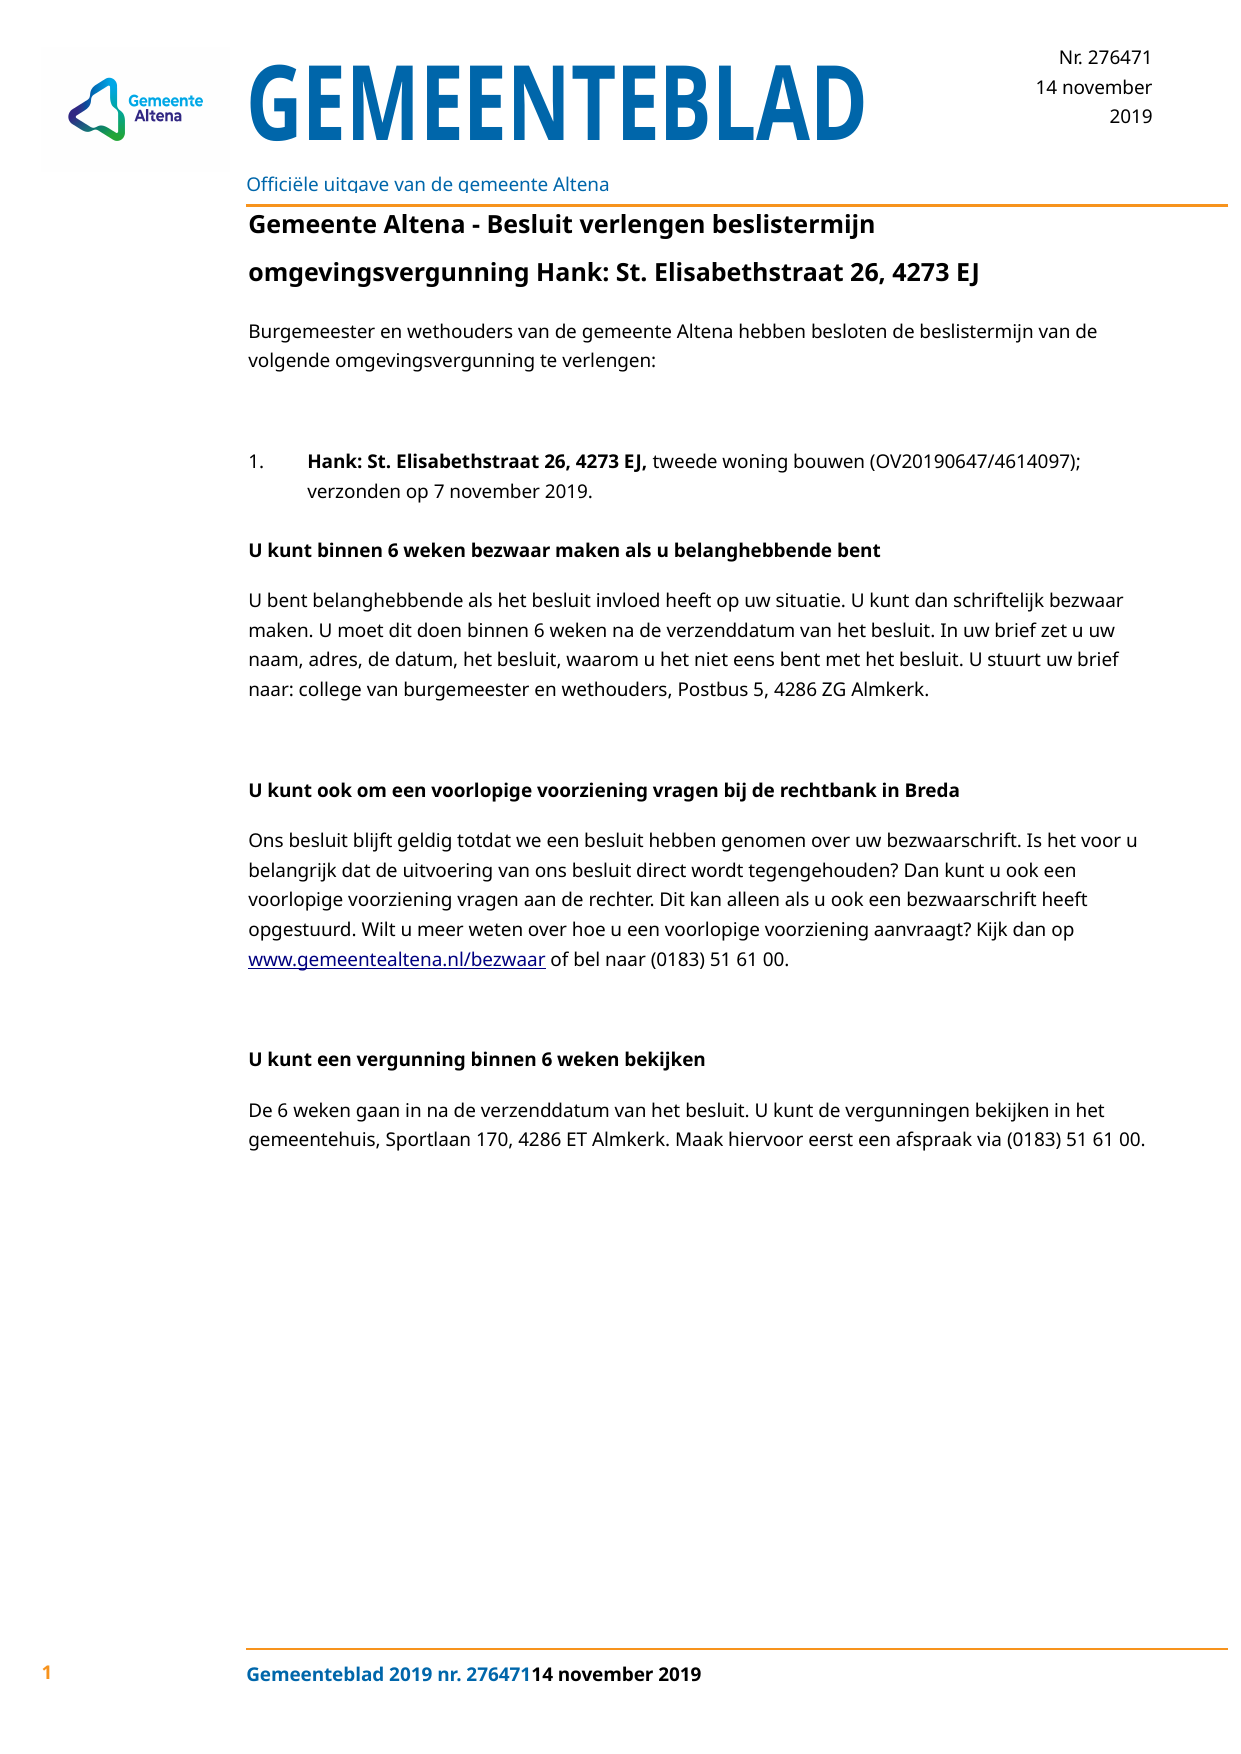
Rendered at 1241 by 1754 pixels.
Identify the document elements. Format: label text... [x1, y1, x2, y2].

text U kunt binnen 6 weken bezwaar maken als u belanghebbende bent [248, 537, 1152, 563]
text U bent belanghebbende als het besluit invloed heeft op uw situatie. U kunt dan schriftelijk bezwaar maken. U moet dit doen binnen 6 weken na de verzenddatum van het besluit. In uw brief zet u uw naam, adres, de datum, het besluit, waarom u het niet eens bent met het besluit. U stuurt uw brief naar: college van burgemeester en wethouders, Postbus 5, 4286 ZG Almkerk. [248, 587, 1152, 702]
text U kunt een vergunning binnen 6 weken bekijken [248, 1047, 1152, 1072]
text Gemeente Altena - Besluit verlengen beslistermijn omgevingsvergunning Hank: St. Elisabethstraat 26, 4273 EJ [248, 207, 1152, 288]
text U kunt ook om een voorlopige voorziening vragen bij de rechtbank in Breda [248, 777, 1152, 803]
list Hank: St. Elisabethstraat 26, 4273 EJ, tweede woning bouwen (OV20190647/4614097); verzonden op 7 november 2019. [248, 448, 1152, 504]
text Burgemeester en wethouders van de gemeente Altena hebben besloten de beslistermijn van de volgende omgevingsvergunning te verlengen: [248, 318, 1152, 373]
picture [41, 47, 231, 172]
text Ons besluit blijft geldig totdat we een besluit hebben genomen over uw bezwaarschrift. Is het voor u belangrijk dat de uitvoering van ons besluit direct wordt tegengehouden? Dan kunt u ook een voorlopige voorziening vragen aan de rechter. Dit kan alleen als u ook een bezwaarschrift heeft opgestuurd. Wilt u meer weten over hoe u een voorlopige voorziening aanvraagt? Kijk dan op www.gemeentealtena.nl/bezwaar of bel naar (0183) 51 61 00. [248, 827, 1152, 972]
text De 6 weken gaan in na de verzenddatum van het besluit. U kunt de vergunningen bekijken in het gemeentehuis, Sportlaan 170, 4286 ET Almkerk. Maak hiervoor eerst een afspraak via (0183) 51 61 00. [248, 1097, 1152, 1152]
